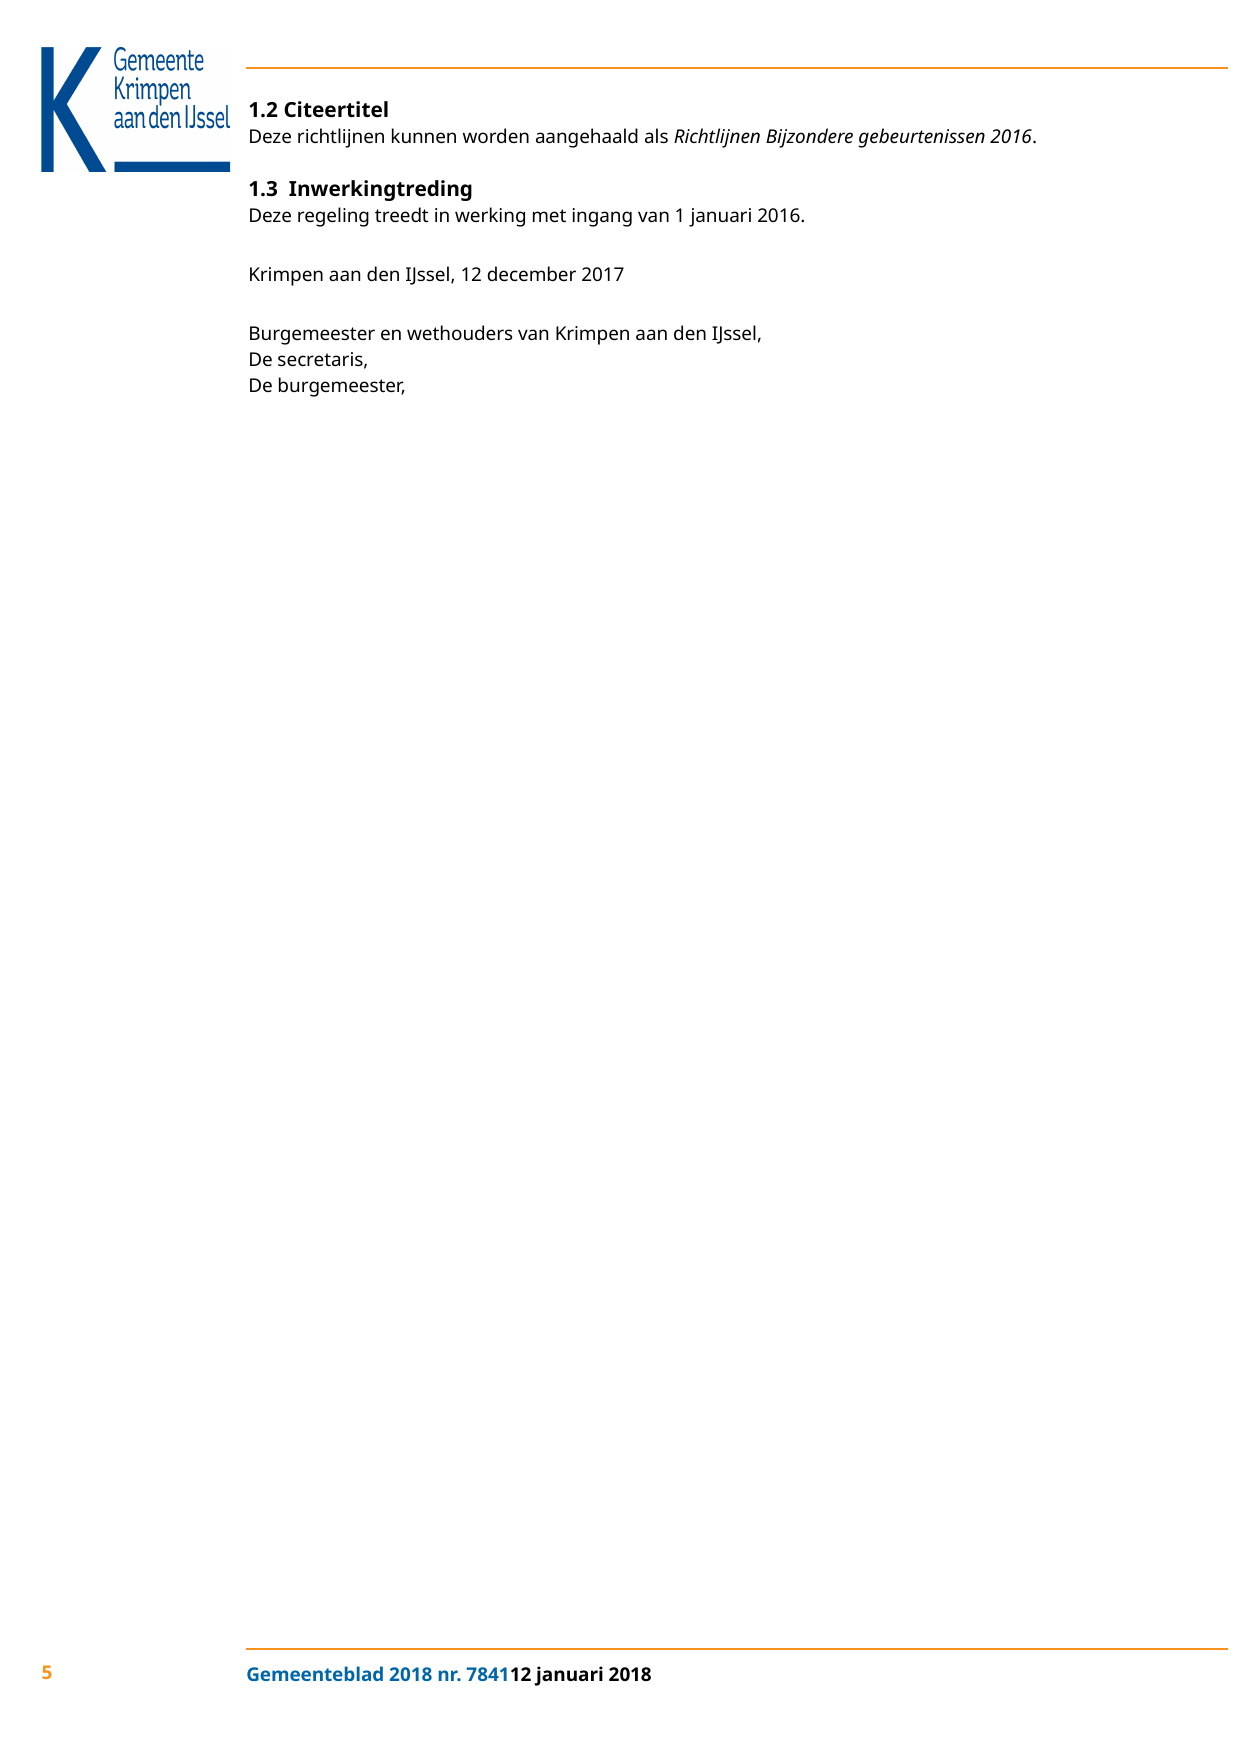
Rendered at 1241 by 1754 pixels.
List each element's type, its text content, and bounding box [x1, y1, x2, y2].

text Deze regeling treedt in werking met ingang van 1 januari 2016. [248, 202, 1152, 228]
text De secretaris, [248, 346, 1152, 372]
text Krimpen aan den IJssel, 12 december 2017 [248, 261, 1152, 287]
text 1.2 Citeertitel [248, 95, 1152, 123]
text De burgemeester, [248, 372, 1152, 398]
text Deze richtlijnen kunnen worden aangehaald als Richtlijnen Bijzondere gebeurtenissen 2016. [248, 123, 1152, 149]
text 1.3 Inwerkingtreding [248, 174, 1152, 202]
text Burgemeester en wethouders van Krimpen aan den IJssel, [248, 320, 1152, 346]
picture [41, 47, 231, 172]
